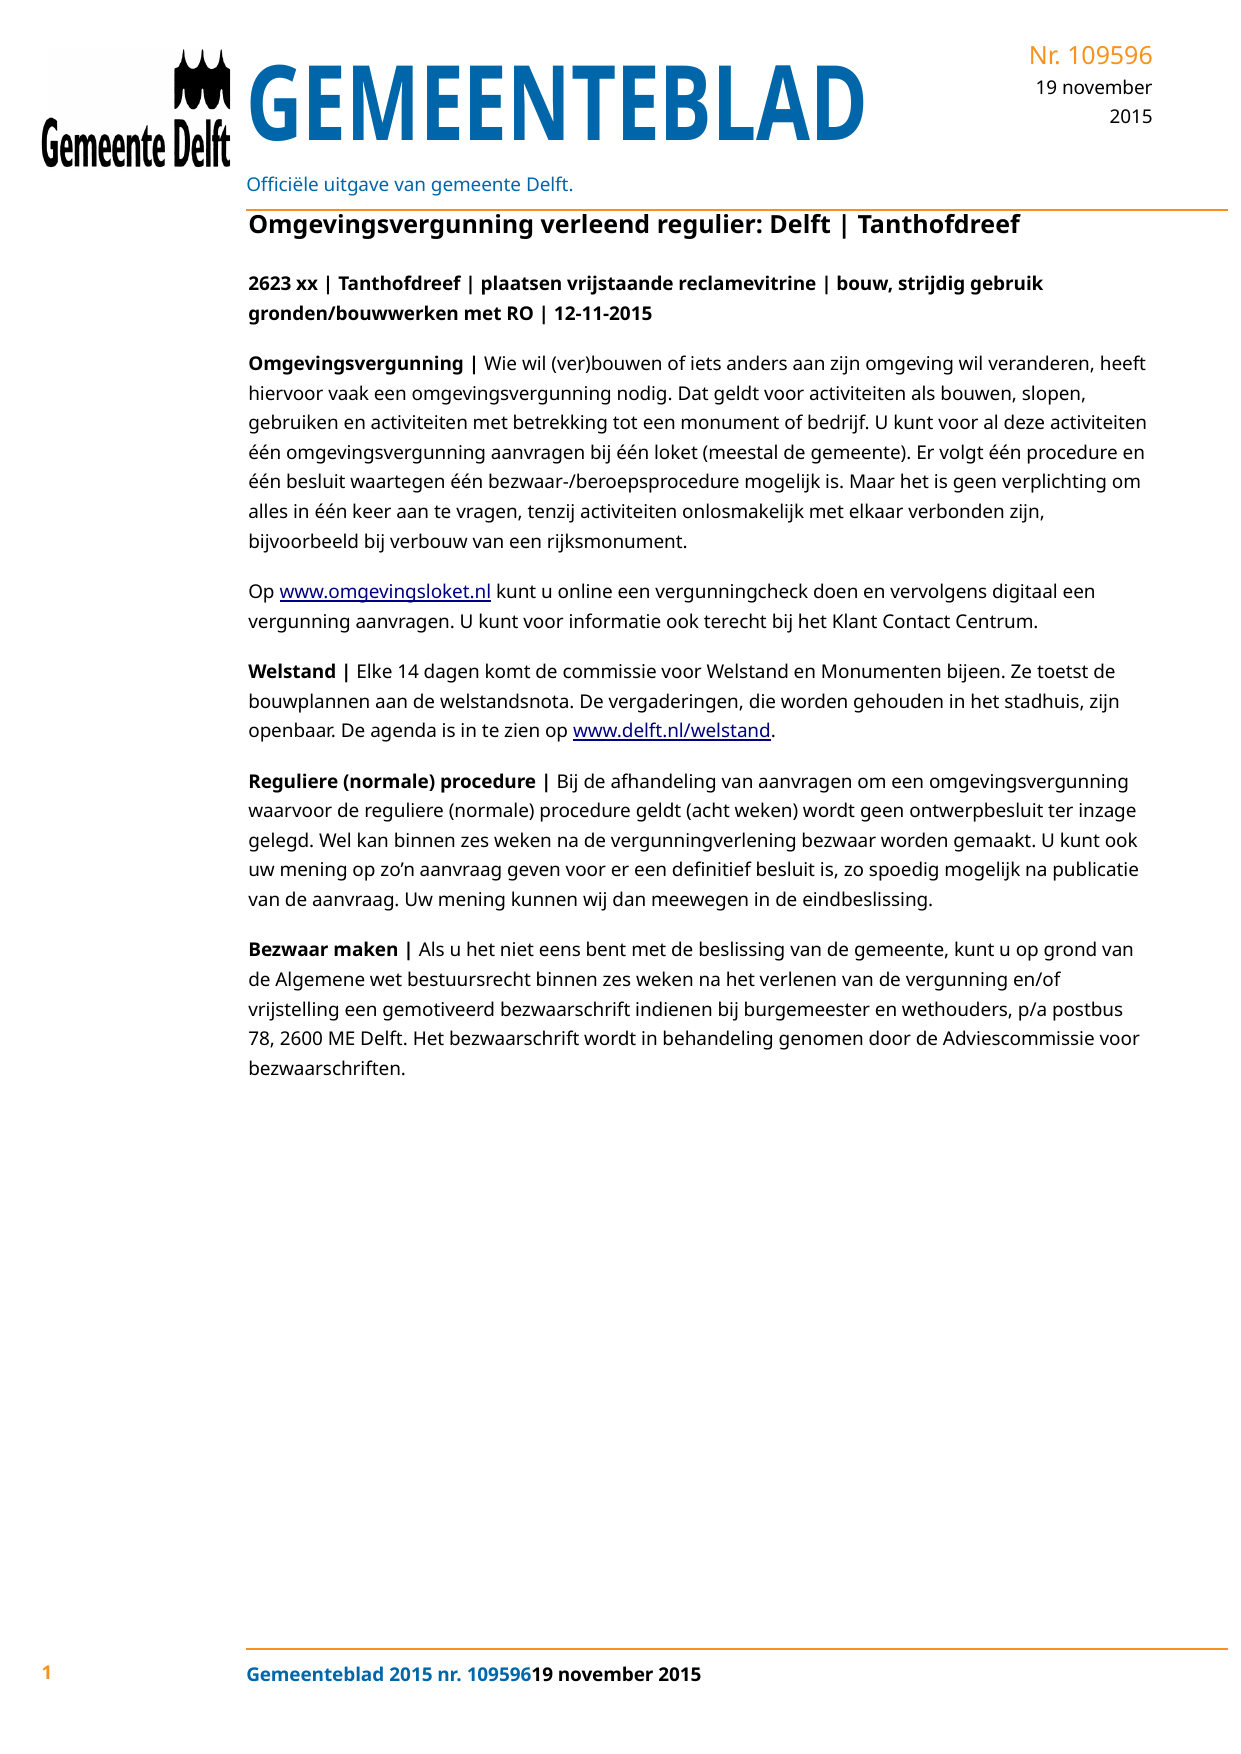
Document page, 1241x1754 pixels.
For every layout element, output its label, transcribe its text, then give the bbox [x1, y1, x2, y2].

text Bezwaar maken | Als u het niet eens bent met de beslissing van de gemeente, kunt u op grond van de Algemene wet bestuursrecht binnen zes weken na het verlenen van de vergunning en/of vrijstelling een gemotiveerd bezwaarschrift indienen bij burgemeester en wethouders, p/a postbus 78, 2600 ME Delft. Het bezwaarschrift wordt in behandeling genomen door de Adviescommissie voor bezwaarschriften. [248, 937, 1152, 1081]
text Reguliere (normale) procedure | Bij de afhandeling van aanvragen om een omgevingsvergunning waarvoor de reguliere (normale) procedure geldt (acht weken) wordt geen ontwerpbesluit ter inzage gelegd. Wel kan binnen zes weken na de vergunningverlening bezwaar worden gemaakt. U kunt ook uw mening op zo’n aanvraag geven voor er een definitief besluit is, zo spoedig mogelijk na publicatie van de aanvraag. Uw mening kunnen wij dan meewegen in de eindbeslissing. [248, 768, 1152, 912]
text 2623 xx | Tanthofdreef | plaatsen vrijstaande reclamevitrine | bouw, strijdig gebruik gronden/bouwwerken met RO | 12-11-2015 [248, 270, 1152, 326]
picture [41, 47, 231, 172]
text Op www.omgevingsloket.nl kunt u online een vergunningcheck doen en vervolgens digitaal een vergunning aanvragen. U kunt voor informatie ook terecht bij het Klant Contact Centrum. [248, 578, 1152, 633]
text Omgevingsvergunning verleend regulier: Delft | Tanthofdreef [248, 211, 1152, 241]
text Omgevingsvergunning | Wie wil (ver)bouwen of iets anders aan zijn omgeving wil veranderen, heeft hiervoor vaak een omgevingsvergunning nodig. Dat geldt voor activiteiten als bouwen, slopen, gebruiken en activiteiten met betrekking tot een monument of bedrijf. U kunt voor al deze activiteiten één omgevingsvergunning aanvragen bij één loket (meestal de gemeente). Er volgt één procedure en één besluit waartegen één bezwaar-/beroepsprocedure mogelijk is. Maar het is geen verplichting om alles in één keer aan te vragen, tenzij activiteiten onlosmakelijk met elkaar verbonden zijn, bijvoorbeeld bij verbouw van een rijksmonument. [248, 350, 1152, 553]
text Welstand | Elke 14 dagen komt de commissie voor Welstand en Monumenten bijeen. Ze toetst de bouwplannen aan de welstandsnota. De vergaderingen, die worden gehouden in het stadhuis, zijn openbaar. De agenda is in te zien op www.delft.nl/welstand. [248, 658, 1152, 743]
